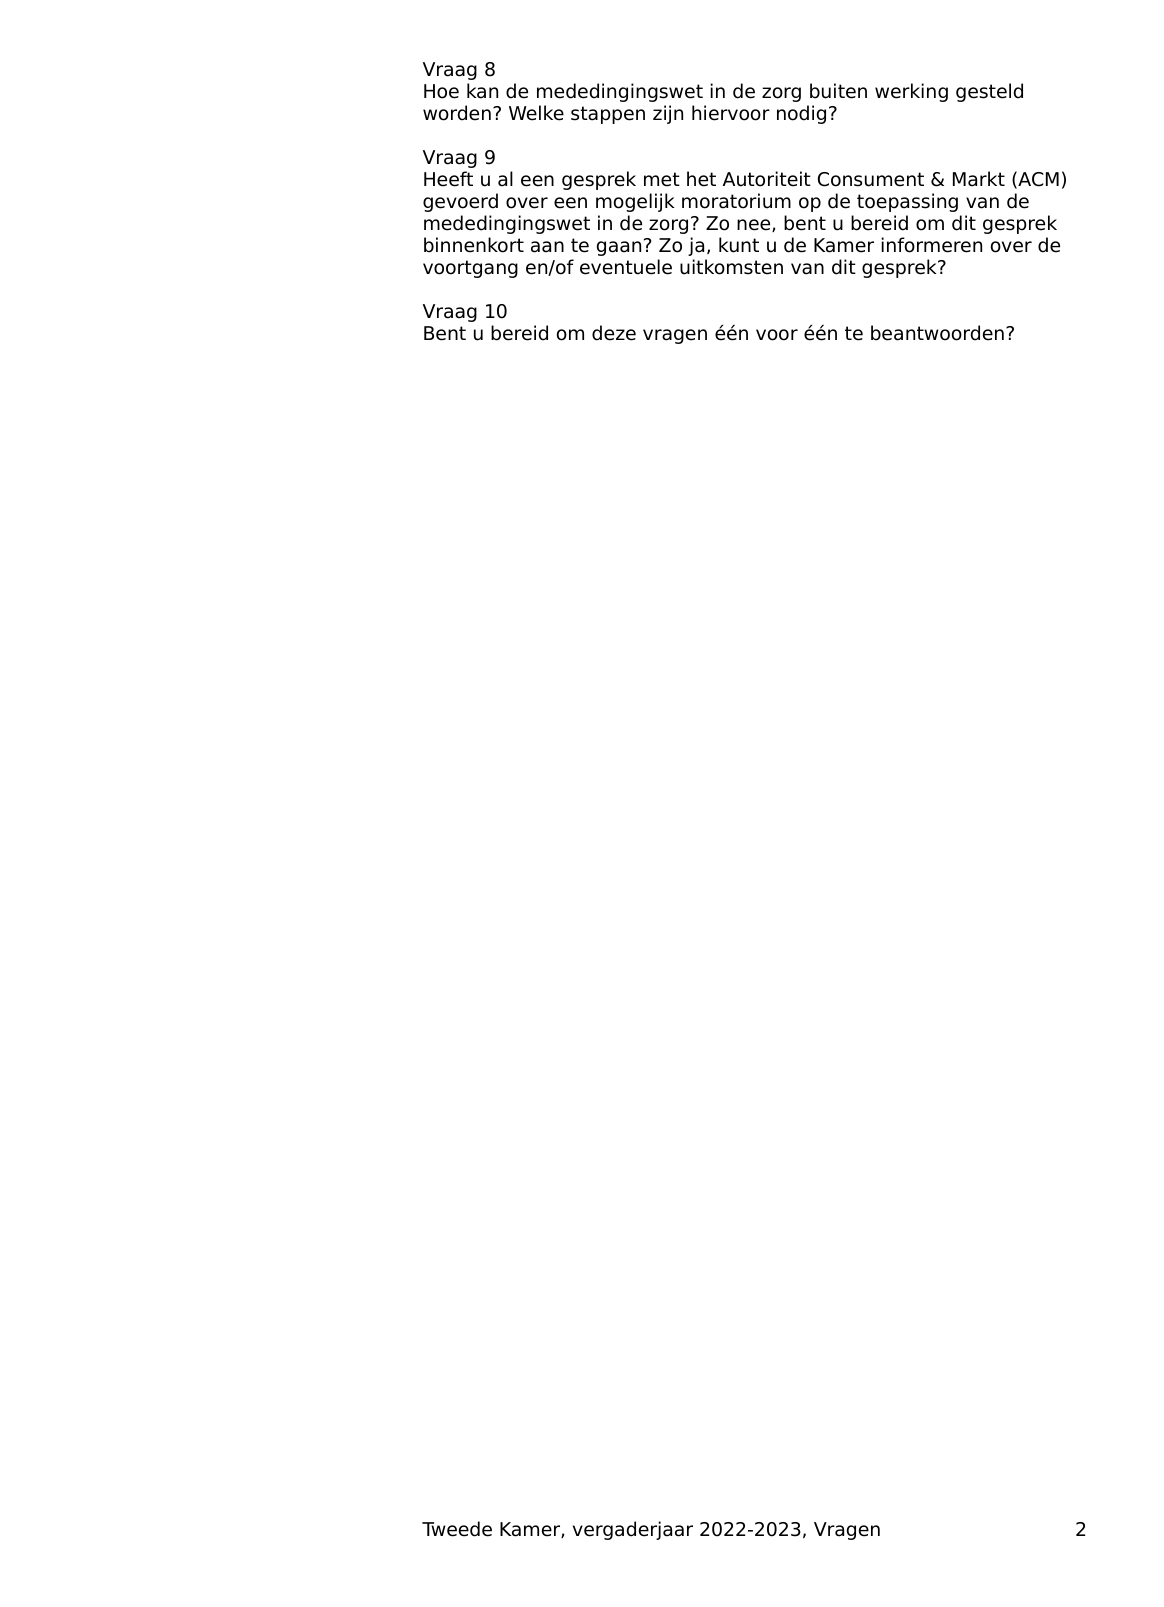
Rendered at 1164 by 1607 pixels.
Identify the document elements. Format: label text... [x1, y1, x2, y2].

text Vraag 8 [422, 59, 1087, 81]
text Vraag 10 [422, 301, 1087, 323]
text Hoe kan de mededingingswet in de zorg buiten werking gesteld worden? Welke stappen zijn hiervoor nodig? [422, 81, 1087, 125]
text Vraag 9 [422, 147, 1087, 169]
text Bent u bereid om deze vragen één voor één te beantwoorden? [422, 323, 1087, 345]
text Heeft u al een gesprek met het Autoriteit Consument & Markt (ACM) gevoerd over een mogelijk moratorium op de toepassing van de mededingingswet in de zorg? Zo nee, bent u bereid om dit gesprek binnenkort aan te gaan? Zo ja, kunt u de Kamer informeren over de voortgang en/of eventuele uitkomsten van dit gesprek? [422, 169, 1087, 279]
